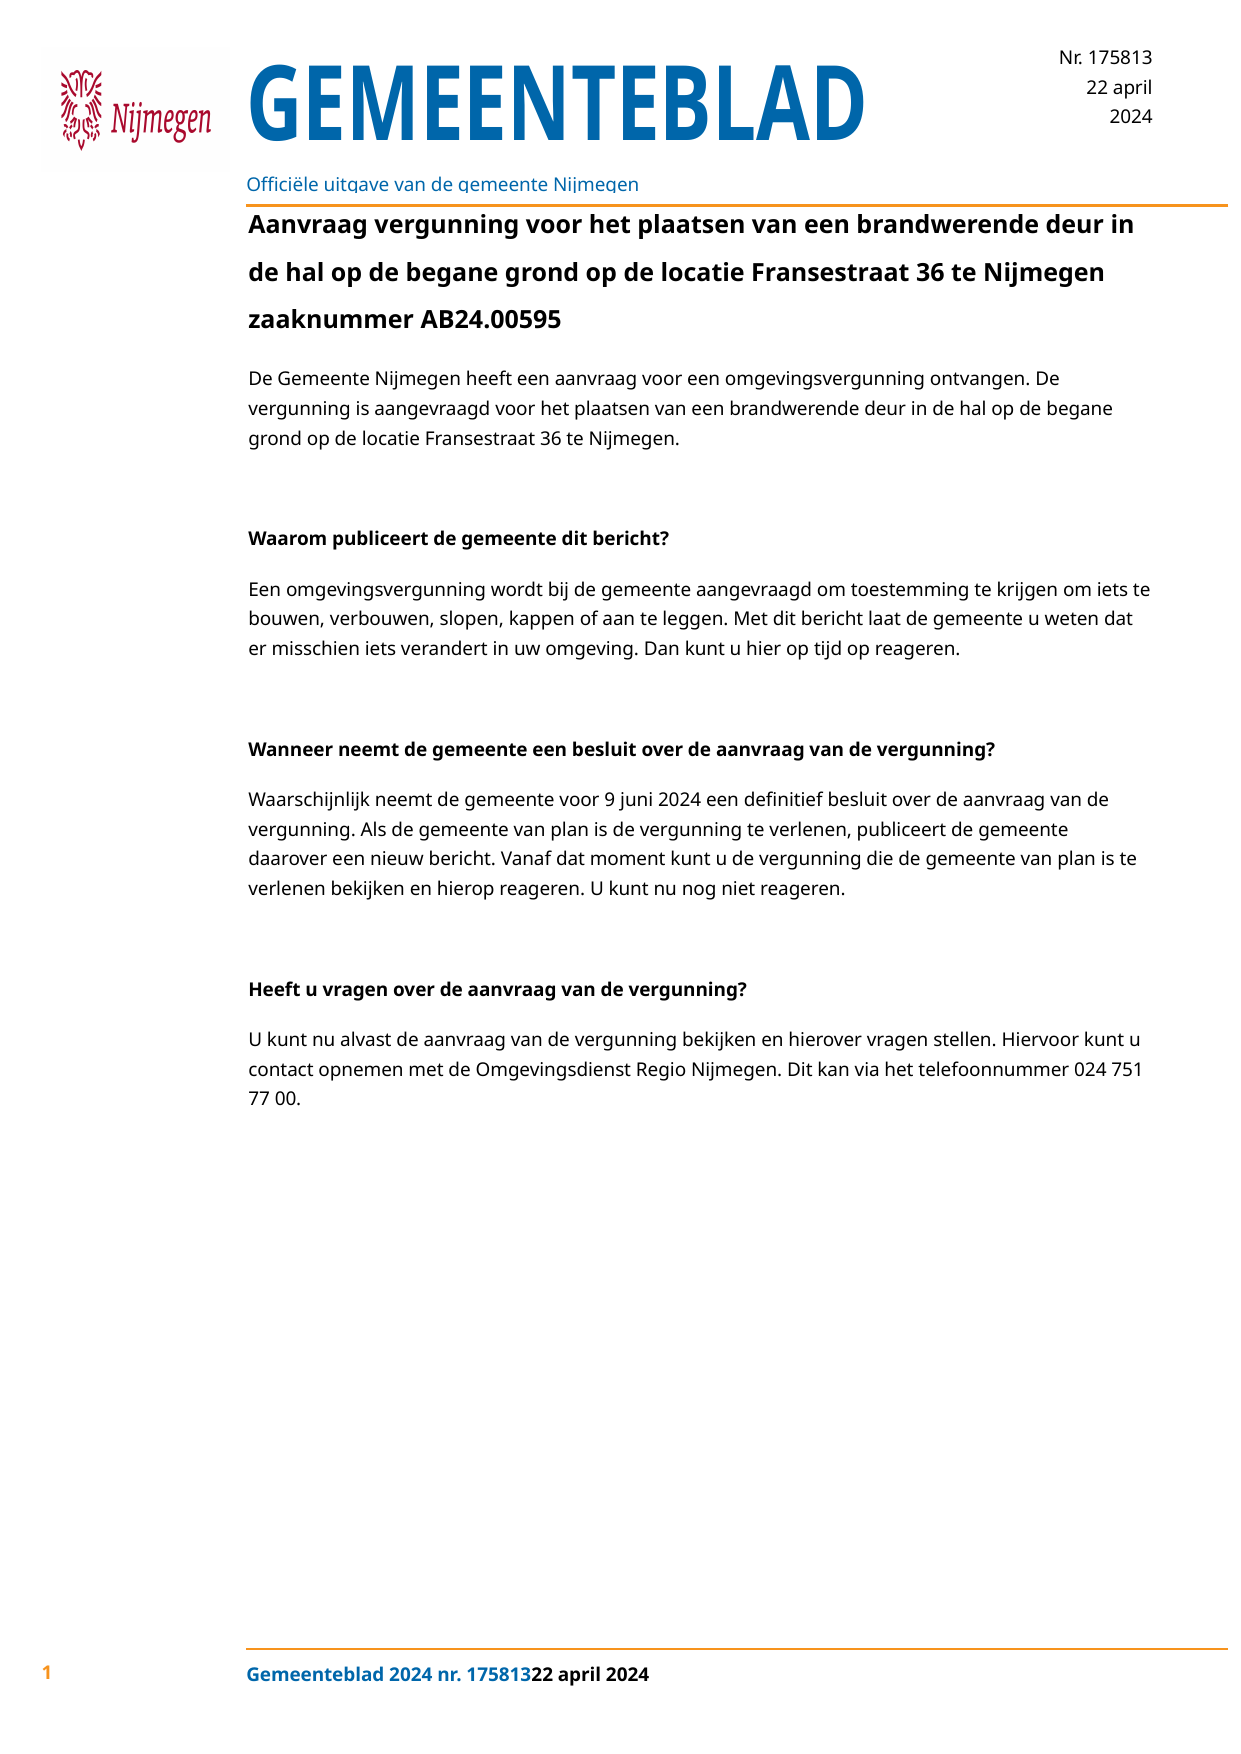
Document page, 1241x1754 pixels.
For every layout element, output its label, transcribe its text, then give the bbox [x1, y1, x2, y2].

text De Gemeente Nijmegen heeft een aanvraag voor een omgevingsvergunning ontvangen. De vergunning is aangevraagd voor het plaatsen van een brandwerende deur in de hal op de begane grond op de locatie Fransestraat 36 te Nijmegen. [248, 366, 1152, 450]
text Waarschijnlijk neemt de gemeente voor 9 juni 2024 een definitief besluit over de aanvraag van de vergunning. Als de gemeente van plan is de vergunning te verlenen, publiceert de gemeente daarover een nieuw bericht. Vanaf dat moment kunt u de vergunning die de gemeente van plan is te verlenen bekijken en hierop reageren. U kunt nu nog niet reageren. [248, 786, 1152, 901]
text Waarom publiceert de gemeente dit bericht? [248, 526, 1152, 551]
text Aanvraag vergunning voor het plaatsen van een brandwerende deur in de hal op de begane grond op de locatie Fransestraat 36 te Nijmegen zaaknummer AB24.00595 [248, 207, 1152, 336]
text Heeft u vragen over de aanvraag van de vergunning? [248, 976, 1152, 1002]
text Wanneer neemt de gemeente een besluit over de aanvraag van de vergunning? [248, 736, 1152, 762]
text Een omgevingsvergunning wordt bij de gemeente aangevraagd om toestemming te krijgen om iets te bouwen, verbouwen, slopen, kappen of aan te leggen. Met dit bericht laat de gemeente u weten dat er misschien iets verandert in uw omgeving. Dan kunt u hier op tijd op reageren. [248, 576, 1152, 661]
picture [41, 47, 231, 172]
text U kunt nu alvast de aanvraag van de vergunning bekijken en hierover vragen stellen. Hiervoor kunt u contact opnemen met de Omgevingsdienst Regio Nijmegen. Dit kan via het telefoonnummer 024 751 77 00. [248, 1026, 1152, 1111]
